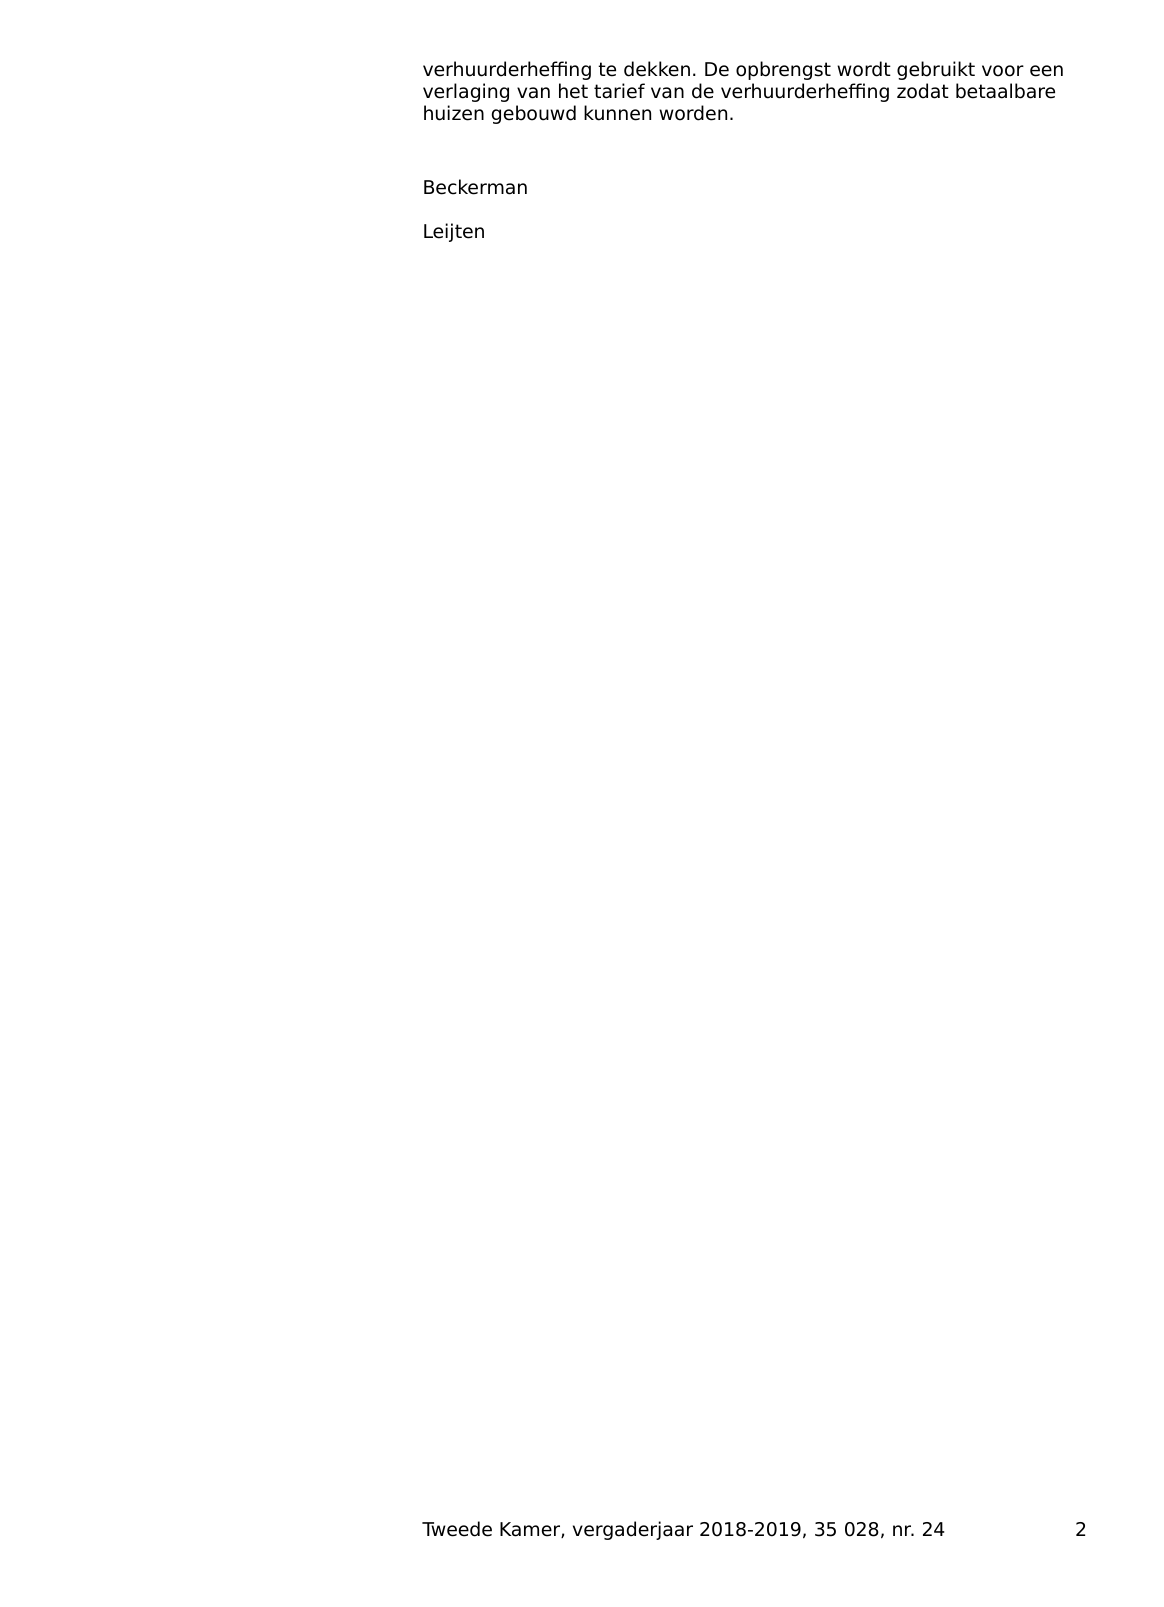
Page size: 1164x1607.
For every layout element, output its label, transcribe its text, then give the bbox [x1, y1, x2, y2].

text Beckerman Leijten [422, 155, 1087, 243]
text verhuurderheffing te dekken. De opbrengst wordt gebruikt voor een verlaging van het tarief van de verhuurderheffing zodat betaalbare huizen gebouwd kunnen worden. [422, 59, 1087, 125]
